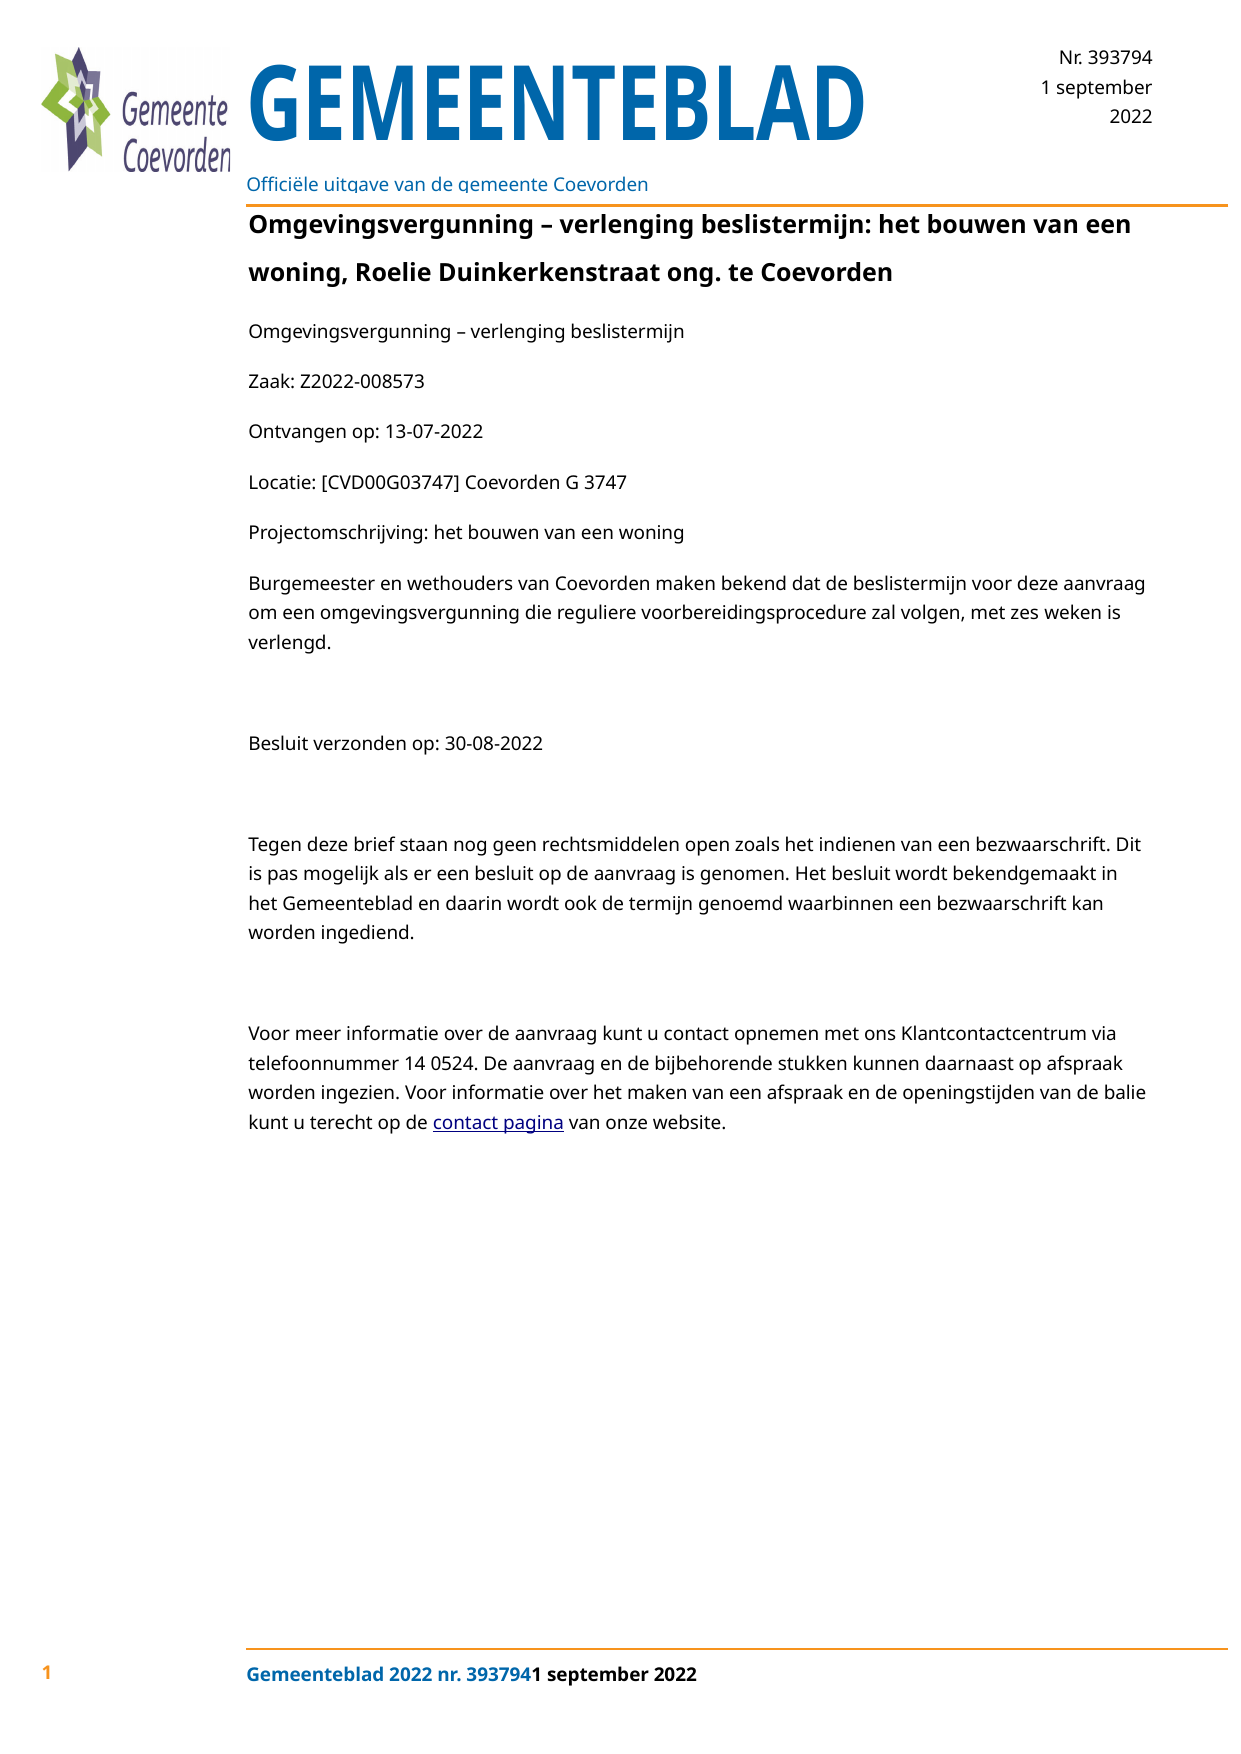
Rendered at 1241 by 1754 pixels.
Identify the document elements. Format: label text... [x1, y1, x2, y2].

text Omgevingsvergunning – verlenging beslistermijn: het bouwen van een woning, Roelie Duinkerkenstraat ong. te Coevorden [248, 207, 1152, 288]
text Besluit verzonden op: 30-08-2022 [248, 730, 1152, 756]
text Projectomschrijving: het bouwen van een woning [248, 519, 1152, 545]
text Tegen deze brief staan nog geen rechtsmiddelen open zoals het indienen van een bezwaarschrift. Dit is pas mogelijk als er een besluit op de aanvraag is genomen. Het besluit wordt bekendgemaakt in het Gemeenteblad en daarin wordt ook de termijn genoemd waarbinnen een bezwaarschrift kan worden ingediend. [248, 831, 1152, 945]
text Omgevingsvergunning – verlenging beslistermijn [248, 318, 1152, 344]
text Ontvangen op: 13-07-2022 [248, 419, 1152, 444]
text Locatie: [CVD00G03747] Coevorden G 3747 [248, 469, 1152, 495]
text Zaak: Z2022-008573 [248, 368, 1152, 394]
text Burgemeester en wethouders van Coevorden maken bekend dat de beslistermijn voor deze aanvraag om een omgevingsvergunning die reguliere voorbereidingsprocedure zal volgen, met zes weken is verlengd. [248, 570, 1152, 655]
text Voor meer informatie over de aanvraag kunt u contact opnemen met ons Klantcontactcentrum via telefoonnummer 14 0524. De aanvraag en de bijbehorende stukken kunnen daarnaast op afspraak worden ingezien. Voor informatie over het maken van een afspraak en de openingstijden van de balie kunt u terecht op de contact pagina van onze website. [248, 1020, 1152, 1135]
picture [41, 47, 231, 172]
